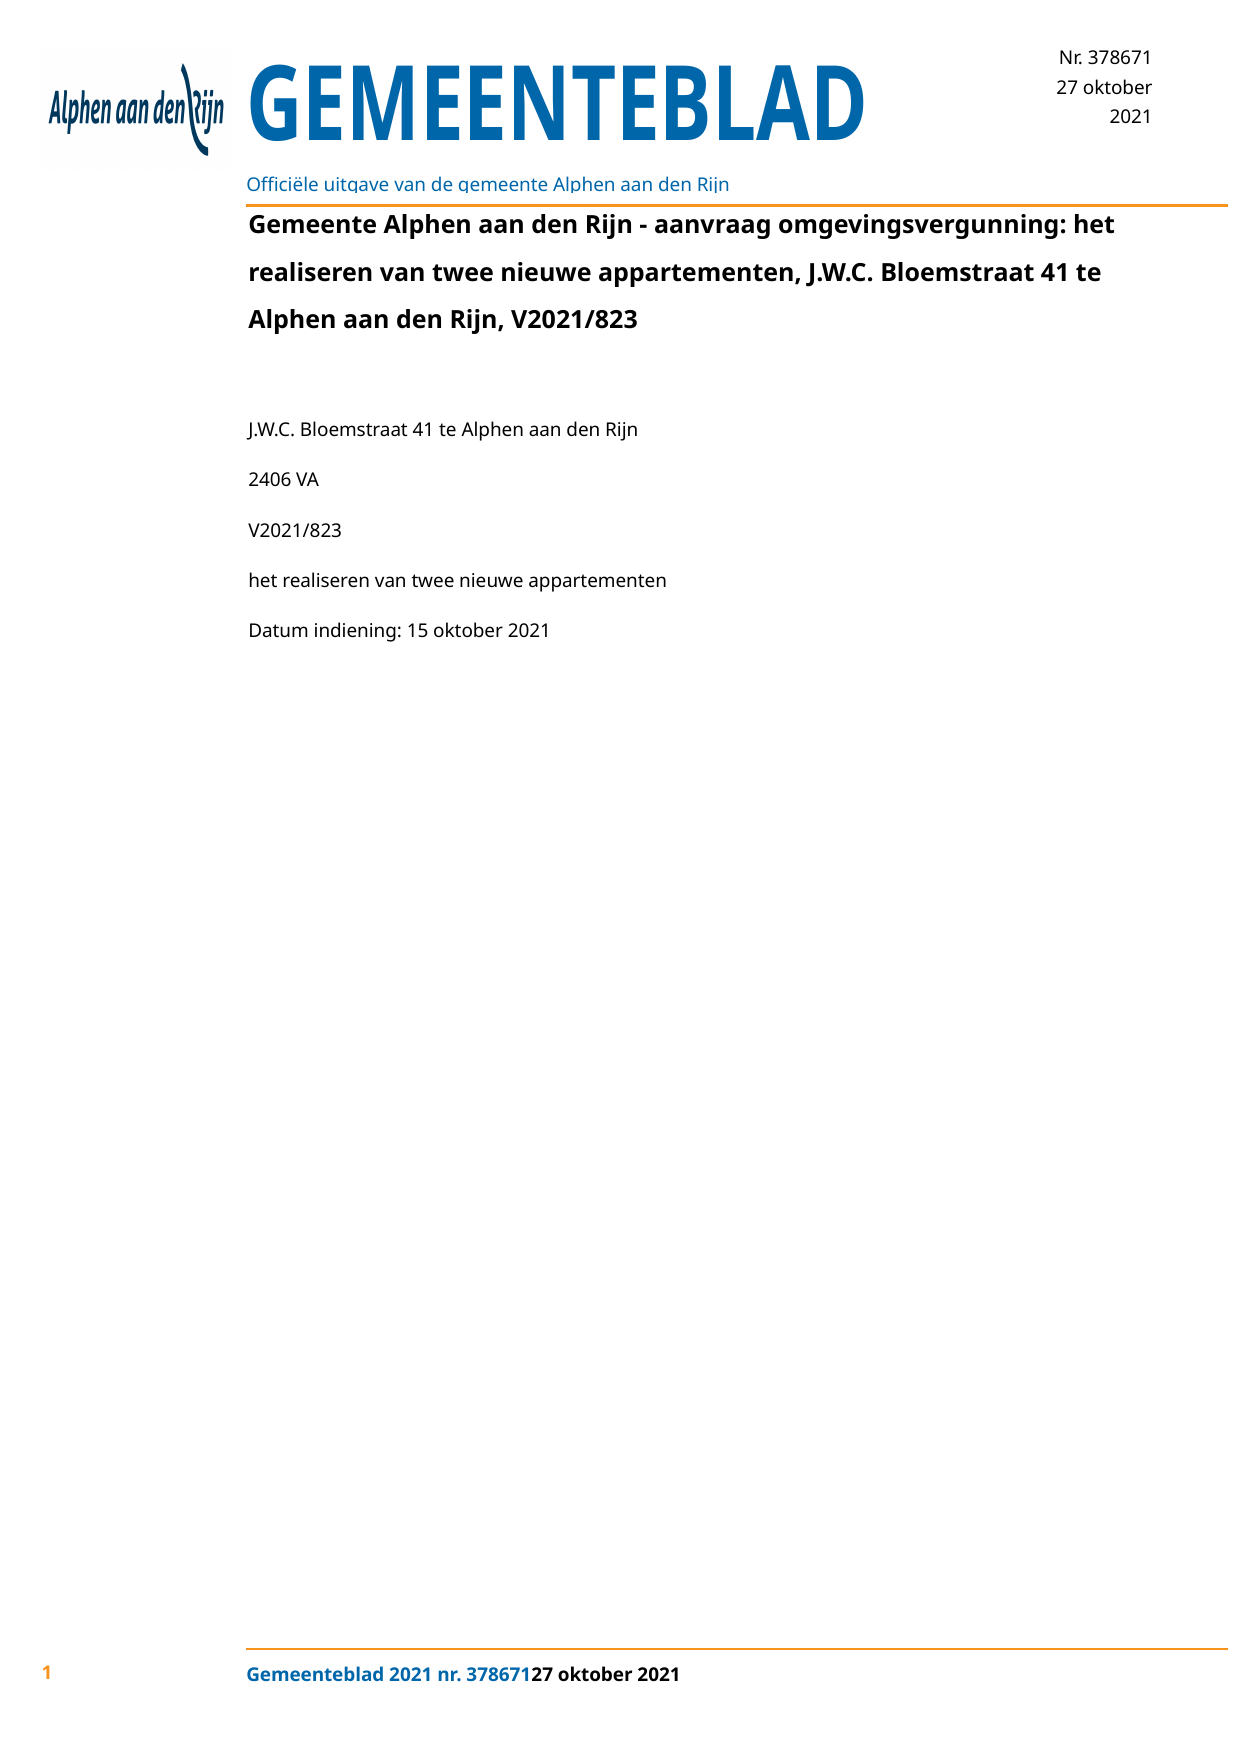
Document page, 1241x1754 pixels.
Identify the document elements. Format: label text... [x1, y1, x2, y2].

text Datum indiening: 15 oktober 2021 [248, 618, 1152, 643]
text 2406 VA [248, 466, 1152, 492]
text Gemeente Alphen aan den Rijn - aanvraag omgevingsvergunning: het realiseren van twee nieuwe appartementen, J.W.C. Bloemstraat 41 te Alphen aan den Rijn, V2021/823 [248, 207, 1152, 336]
text V2021/823 [248, 517, 1152, 542]
text J.W.C. Bloemstraat 41 te Alphen aan den Rijn [248, 416, 1152, 442]
text het realiseren van twee nieuwe appartementen [248, 567, 1152, 593]
picture [41, 47, 231, 172]
